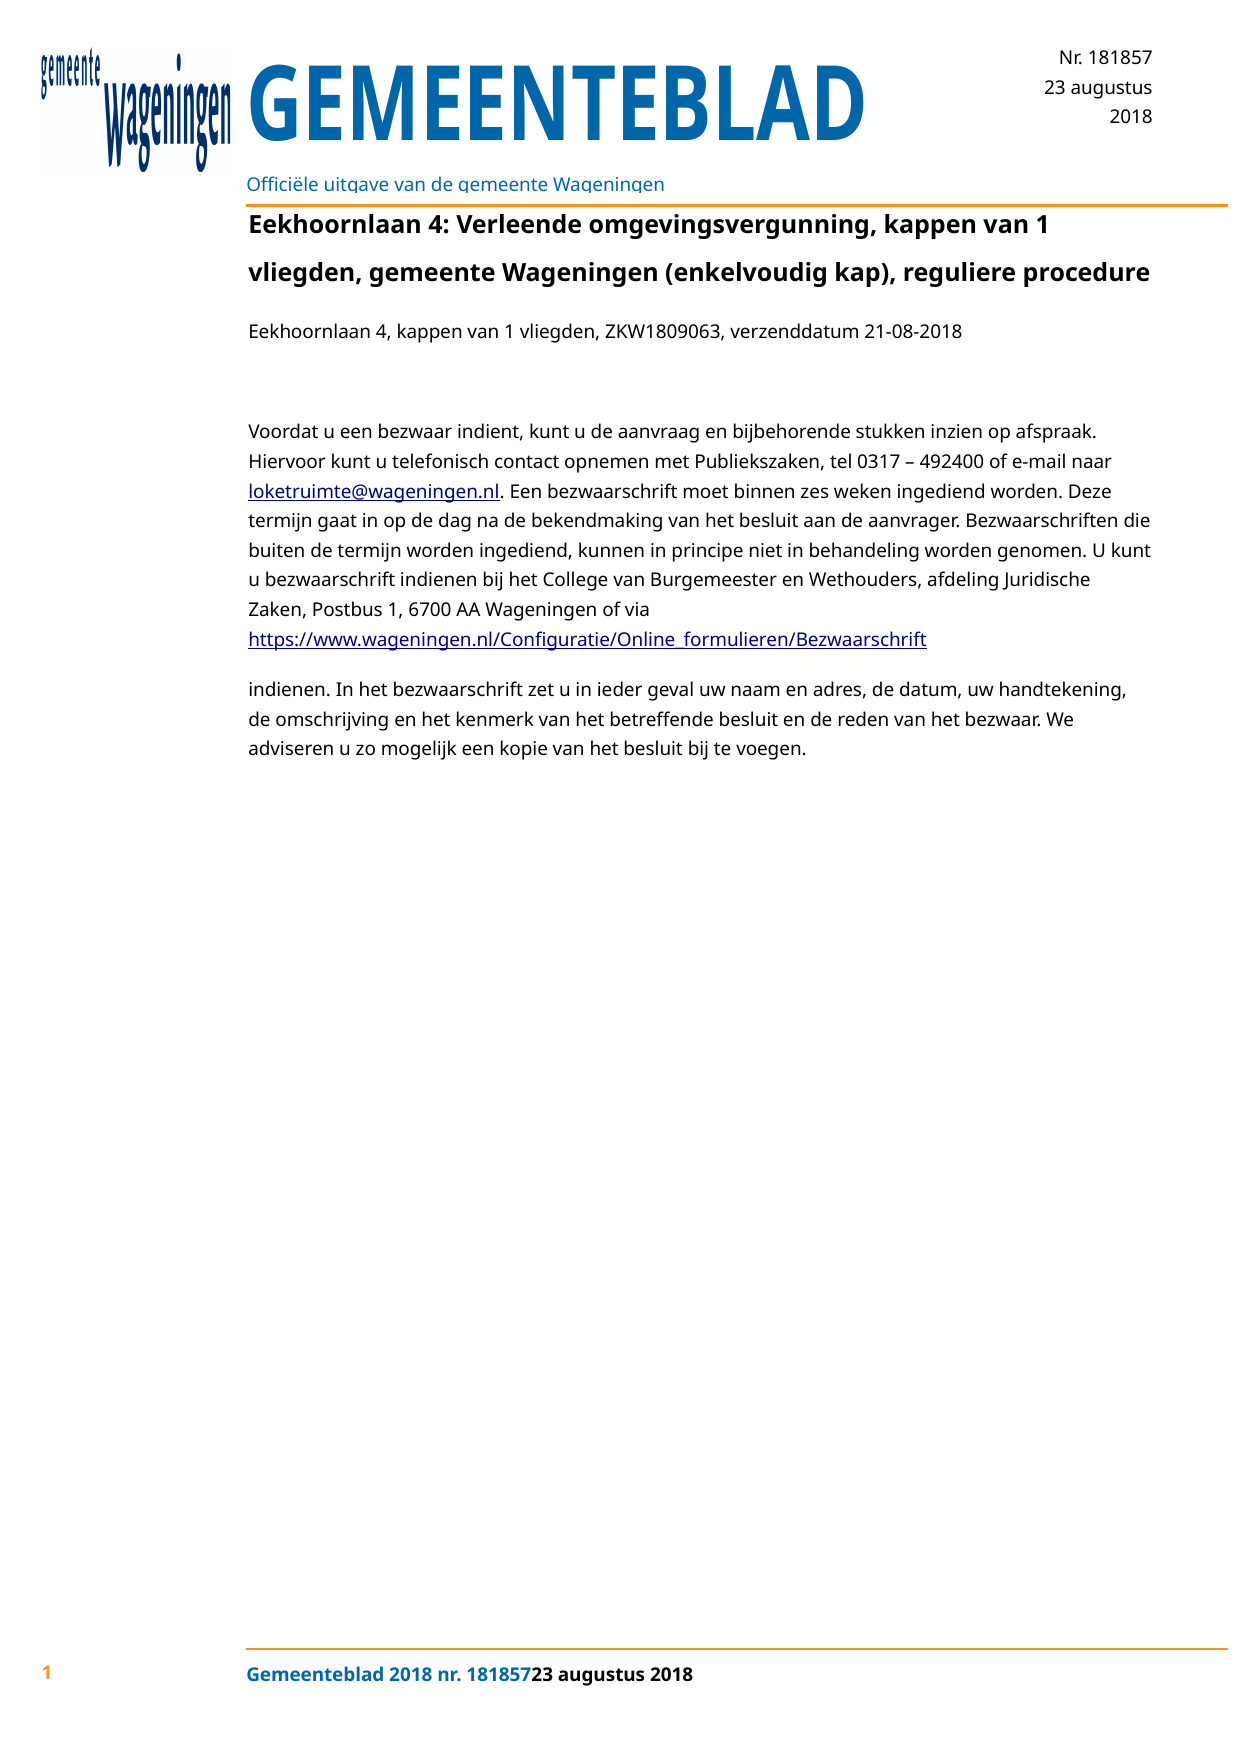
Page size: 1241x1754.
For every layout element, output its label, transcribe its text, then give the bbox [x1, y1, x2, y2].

text Eekhoornlaan 4, kappen van 1 vliegden, ZKW1809063, verzenddatum 21-08-2018 [248, 318, 1152, 344]
text Voordat u een bezwaar indient, kunt u de aanvraag en bijbehorende stukken inzien op afspraak. Hiervoor kunt u telefonisch contact opnemen met Publiekszaken, tel 0317 – 492400 of e-mail naar loketruimte@wageningen.nl. Een bezwaarschrift moet binnen zes weken ingediend worden. Deze termijn gaat in op de dag na de bekendmaking van het besluit aan de aanvrager. Bezwaarschriften die buiten de termijn worden ingediend, kunnen in principe niet in behandeling worden genomen. U kunt u bezwaarschrift indienen bij het College van Burgemeester en Wethouders, afdeling Juridische Zaken, Postbus 1, 6700 AA Wageningen of via https://www.wageningen.nl/Configuratie/Online_formulieren/Bezwaarschrift [248, 419, 1152, 652]
text Eekhoornlaan 4: Verleende omgevingsvergunning, kappen van 1 vliegden, gemeente Wageningen (enkelvoudig kap), reguliere procedure [248, 207, 1152, 288]
picture [41, 47, 231, 172]
text indienen. In het bezwaarschrift zet u in ieder geval uw naam en adres, de datum, uw handtekening, de omschrijving en het kenmerk van het betreffende besluit en de reden van het bezwaar. We adviseren u zo mogelijk een kopie van het besluit bij te voegen. [248, 676, 1152, 761]
